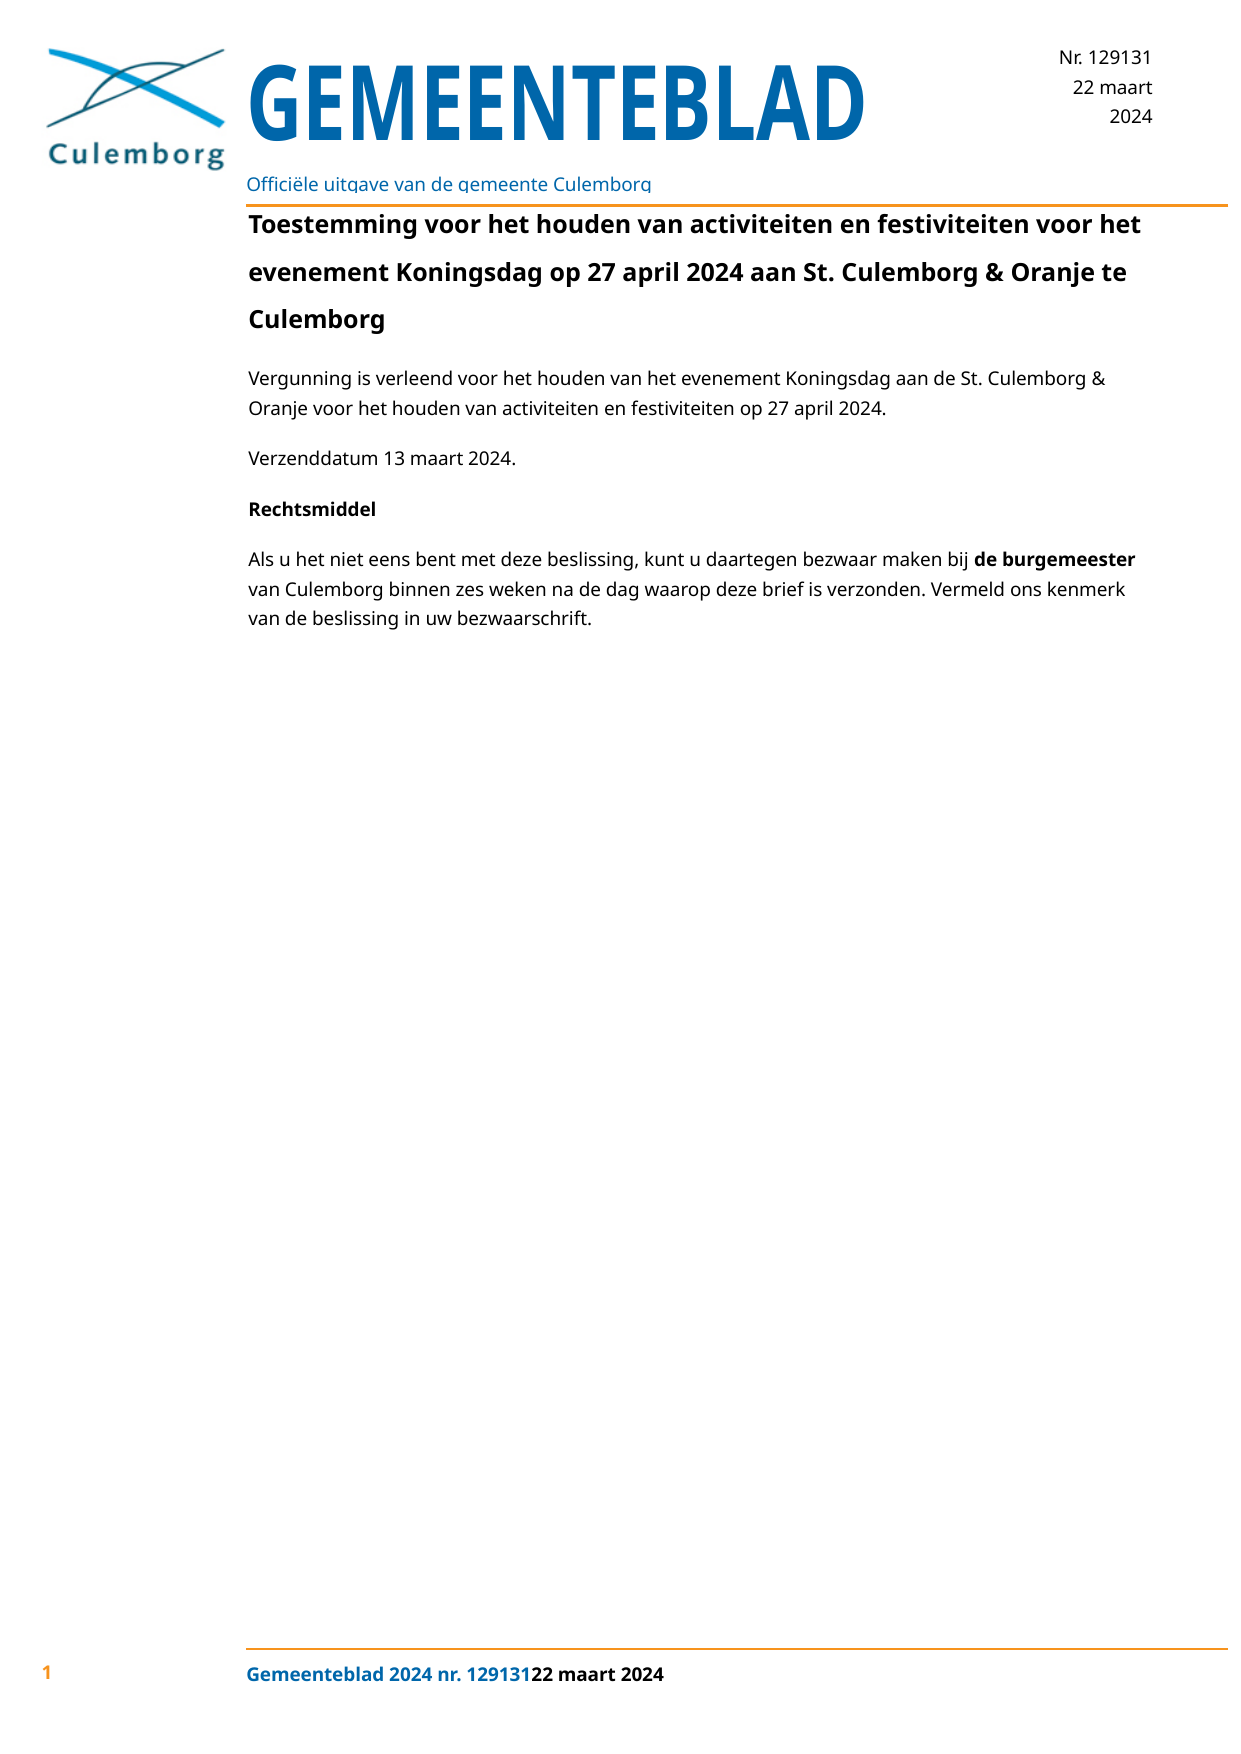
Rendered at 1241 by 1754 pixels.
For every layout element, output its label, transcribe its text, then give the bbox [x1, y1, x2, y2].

text Toestemming voor het houden van activiteiten en festiviteiten voor het evenement Koningsdag op 27 april 2024 aan St. Culemborg & Oranje te Culemborg [248, 207, 1152, 336]
picture [41, 47, 231, 172]
text Als u het niet eens bent met deze beslissing, kunt u daartegen bezwaar maken bij de burgemeester van Culemborg binnen zes weken na de dag waarop deze brief is verzonden. Vermeld ons kenmerk van de beslissing in uw bezwaarschrift. [248, 546, 1152, 631]
text Vergunning is verleend voor het houden van het evenement Koningsdag aan de St. Culemborg & Oranje voor het houden van activiteiten en festiviteiten op 27 april 2024. [248, 366, 1152, 421]
text Rechtsmiddel [248, 496, 1152, 522]
text Verzenddatum 13 maart 2024. [248, 446, 1152, 471]
